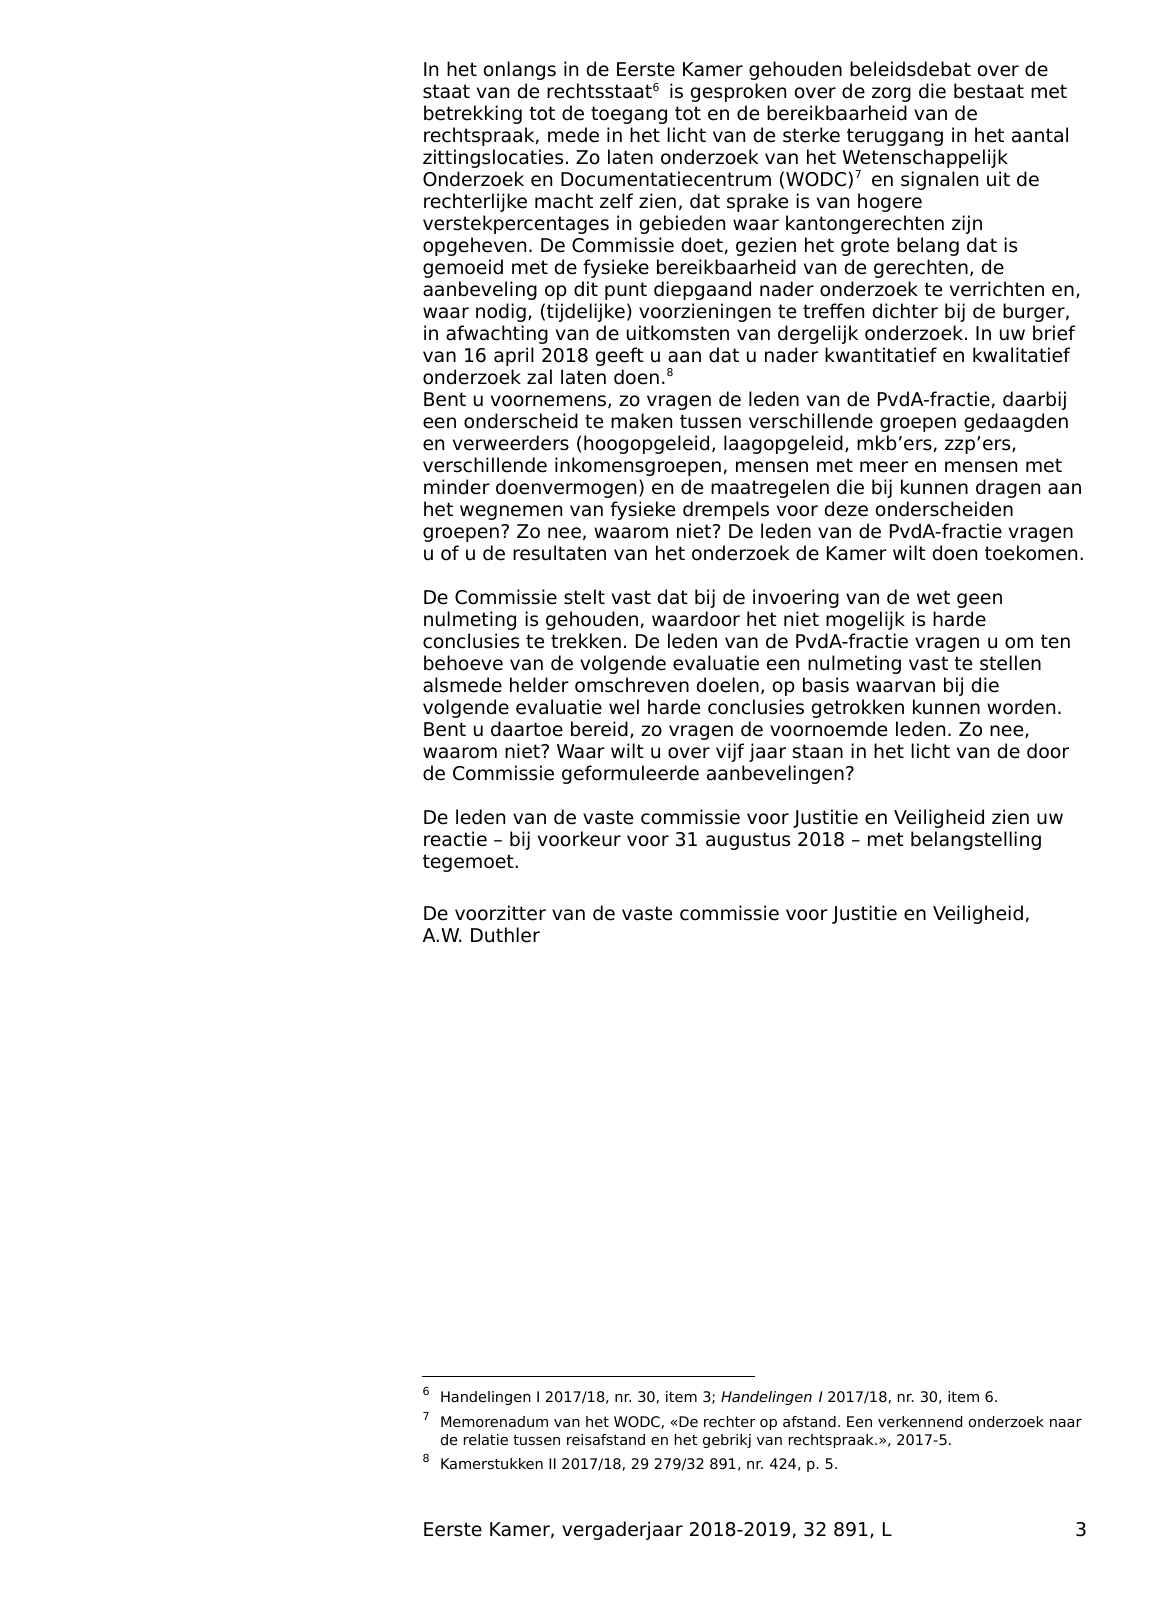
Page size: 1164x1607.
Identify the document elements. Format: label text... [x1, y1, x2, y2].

text Memorenadum van het WODC, «De rechter op afstand. Een verkennend onderzoek naar de relatie tussen reisafstand en het gebrikj van rechtspraak.», 2017-5. [422, 1410, 1087, 1449]
text De leden van de vaste commissie voor Justitie en Veiligheid zien uw reactie – bij voorkeur voor 31 augustus 2018 – met belangstelling tegemoet. [422, 807, 1087, 873]
text Bent u voornemens, zo vragen de leden van de PvdA-fractie, daarbij een onderscheid te maken tussen verschillende groepen gedaagden en verweerders (hoogopgeleid, laagopgeleid, mkb’ers, zzp’ers, verschillende inkomensgroepen, mensen met meer en mensen met minder doenvermogen) en de maatregelen die bij kunnen dragen aan het wegnemen van fysieke drempels voor deze onderscheiden groepen? Zo nee, waarom niet? De leden van de PvdA-fractie vragen u of u de resultaten van het onderzoek de Kamer wilt doen toekomen. [422, 389, 1087, 564]
text De Commissie stelt vast dat bij de invoering van de wet geen nulmeting is gehouden, waardoor het niet mogelijk is harde conclusies te trekken. De leden van de PvdA-fractie vragen u om ten behoeve van de volgende evaluatie een nulmeting vast te stellen alsmede helder omschreven doelen, op basis waarvan bij die volgende evaluatie wel harde conclusies getrokken kunnen worden. Bent u daartoe bereid, zo vragen de voornoemde leden. Zo nee, waarom niet? Waar wilt u over vijf jaar staan in het licht van de door de Commissie geformuleerde aanbevelingen? [422, 587, 1087, 784]
text Kamerstukken II 2017/18, 29 279/32 891, nr. 424, p. 5. [422, 1452, 1087, 1474]
text Handelingen I 2017/18, nr. 30, item 3; Handelingen I 2017/18, nr. 30, item 6. [422, 1385, 1087, 1407]
text De voorzitter van de vaste commissie voor Justitie en Veiligheid, A.W. Duthler [422, 903, 1087, 947]
text In het onlangs in de Eerste Kamer gehouden beleidsdebat over de staat van de rechtsstaat is gesproken over de zorg die bestaat met betrekking tot de toegang tot en de bereikbaarheid van de rechtspraak, mede in het licht van de sterke teruggang in het aantal zittingslocaties. Zo laten onderzoek van het Wetenschappelijk Onderzoek en Documentatiecentrum (WODC) en signalen uit de rechterlijke macht zelf zien, dat sprake is van hogere verstekpercentages in gebieden waar kantongerechten zijn opgeheven. De Commissie doet, gezien het grote belang dat is gemoeid met de fysieke bereikbaarheid van de gerechten, de aanbeveling op dit punt diepgaand nader onderzoek te verrichten en, waar nodig, (tijdelijke) voorzieningen te treffen dichter bij de burger, in afwachting van de uitkomsten van dergelijk onderzoek. In uw brief van 16 april 2018 geeft u aan dat u nader kwantitatief en kwalitatief onderzoek zal laten doen. [422, 59, 1087, 389]
